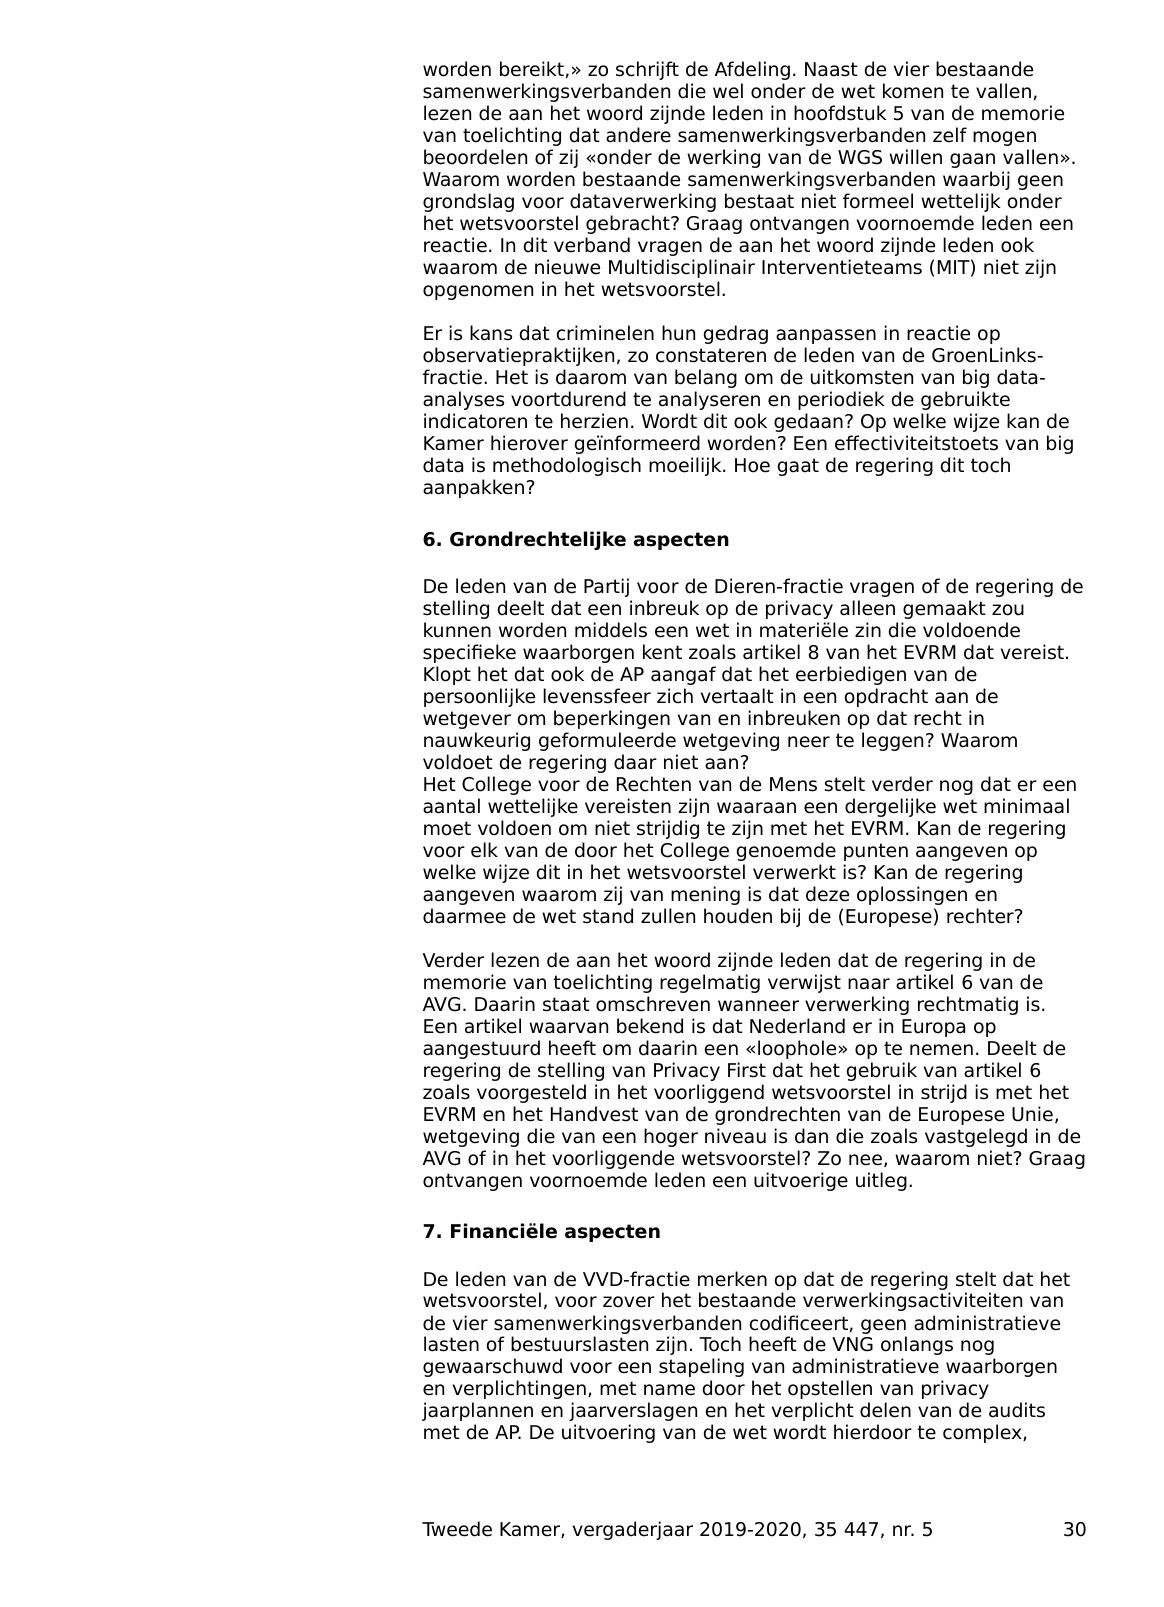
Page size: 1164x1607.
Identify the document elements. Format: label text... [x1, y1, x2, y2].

text worden bereikt,» zo schrijft de Afdeling. Naast de vier bestaande samenwerkingsverbanden die wel onder de wet komen te vallen, lezen de aan het woord zijnde leden in hoofdstuk 5 van de memorie van toelichting dat andere samenwerkingsverbanden zelf mogen beoordelen of zij «onder de werking van de WGS willen gaan vallen». Waarom worden bestaande samenwerkingsverbanden waarbij geen grondslag voor dataverwerking bestaat niet formeel wettelijk onder het wetsvoorstel gebracht? Graag ontvangen voornoemde leden een reactie. In dit verband vragen de aan het woord zijnde leden ook waarom de nieuwe Multidisciplinair Interventieteams (MIT) niet zijn opgenomen in het wetsvoorstel. [422, 59, 1087, 301]
text Het College voor de Rechten van de Mens stelt verder nog dat er een aantal wettelijke vereisten zijn waaraan een dergelijke wet minimaal moet voldoen om niet strijdig te zijn met het EVRM. Kan de regering voor elk van de door het College genoemde punten aangeven op welke wijze dit in het wetsvoorstel verwerkt is? Kan de regering aangeven waarom zij van mening is dat deze oplossingen en daarmee de wet stand zullen houden bij de (Europese) rechter? [422, 774, 1087, 927]
text De leden van de Partij voor de Dieren-fractie vragen of de regering de stelling deelt dat een inbreuk op de privacy alleen gemaakt zou kunnen worden middels een wet in materiële zin die voldoende specifieke waarborgen kent zoals artikel 8 van het EVRM dat vereist. Klopt het dat ook de AP aangaf dat het eerbiedigen van de persoonlijke levenssfeer zich vertaalt in een opdracht aan de wetgever om beperkingen van en inbreuken op dat recht in nauwkeurig geformuleerde wetgeving neer te leggen? Waarom voldoet de regering daar niet aan? [422, 576, 1087, 774]
text Verder lezen de aan het woord zijnde leden dat de regering in de memorie van toelichting regelmatig verwijst naar artikel 6 van de AVG. Daarin staat omschreven wanneer verwerking rechtmatig is. Een artikel waarvan bekend is dat Nederland er in Europa op aangestuurd heeft om daarin een «loophole» op te nemen. Deelt de regering de stelling van Privacy First dat het gebruik van artikel 6 zoals voorgesteld in het voorliggend wetsvoorstel in strijd is met het EVRM en het Handvest van de grondrechten van de Europese Unie, wetgeving die van een hoger niveau is dan die zoals vastgelegd in de AVG of in het voorliggende wetsvoorstel? Zo nee, waarom niet? Graag ontvangen voornoemde leden een uitvoerige uitleg. [422, 950, 1087, 1191]
subtitle 7. Financiële aspecten [422, 1221, 1087, 1243]
text De leden van de VVD-fractie merken op dat de regering stelt dat het wetsvoorstel, voor zover het bestaande verwerkingsactiviteiten van de vier samenwerkingsverbanden codificeert, geen administratieve lasten of bestuurslasten zijn. Toch heeft de VNG onlangs nog gewaarschuwd voor een stapeling van administratieve waarborgen en verplichtingen, met name door het opstellen van privacy jaarplannen en jaarverslagen en het verplicht delen van de audits met de AP. De uitvoering van de wet wordt hierdoor te complex, [422, 1268, 1087, 1444]
text Er is kans dat criminelen hun gedrag aanpassen in reactie op observatiepraktijken, zo constateren de leden van de GroenLinks-fractie. Het is daarom van belang om de uitkomsten van big data-analyses voortdurend te analyseren en periodiek de gebruikte indicatoren te herzien. Wordt dit ook gedaan? Op welke wijze kan de Kamer hierover geïnformeerd worden? Een effectiviteitstoets van big data is methodologisch moeilijk. Hoe gaat de regering dit toch aanpakken? [422, 323, 1087, 499]
subtitle 6. Grondrechtelijke aspecten [422, 529, 1087, 551]
